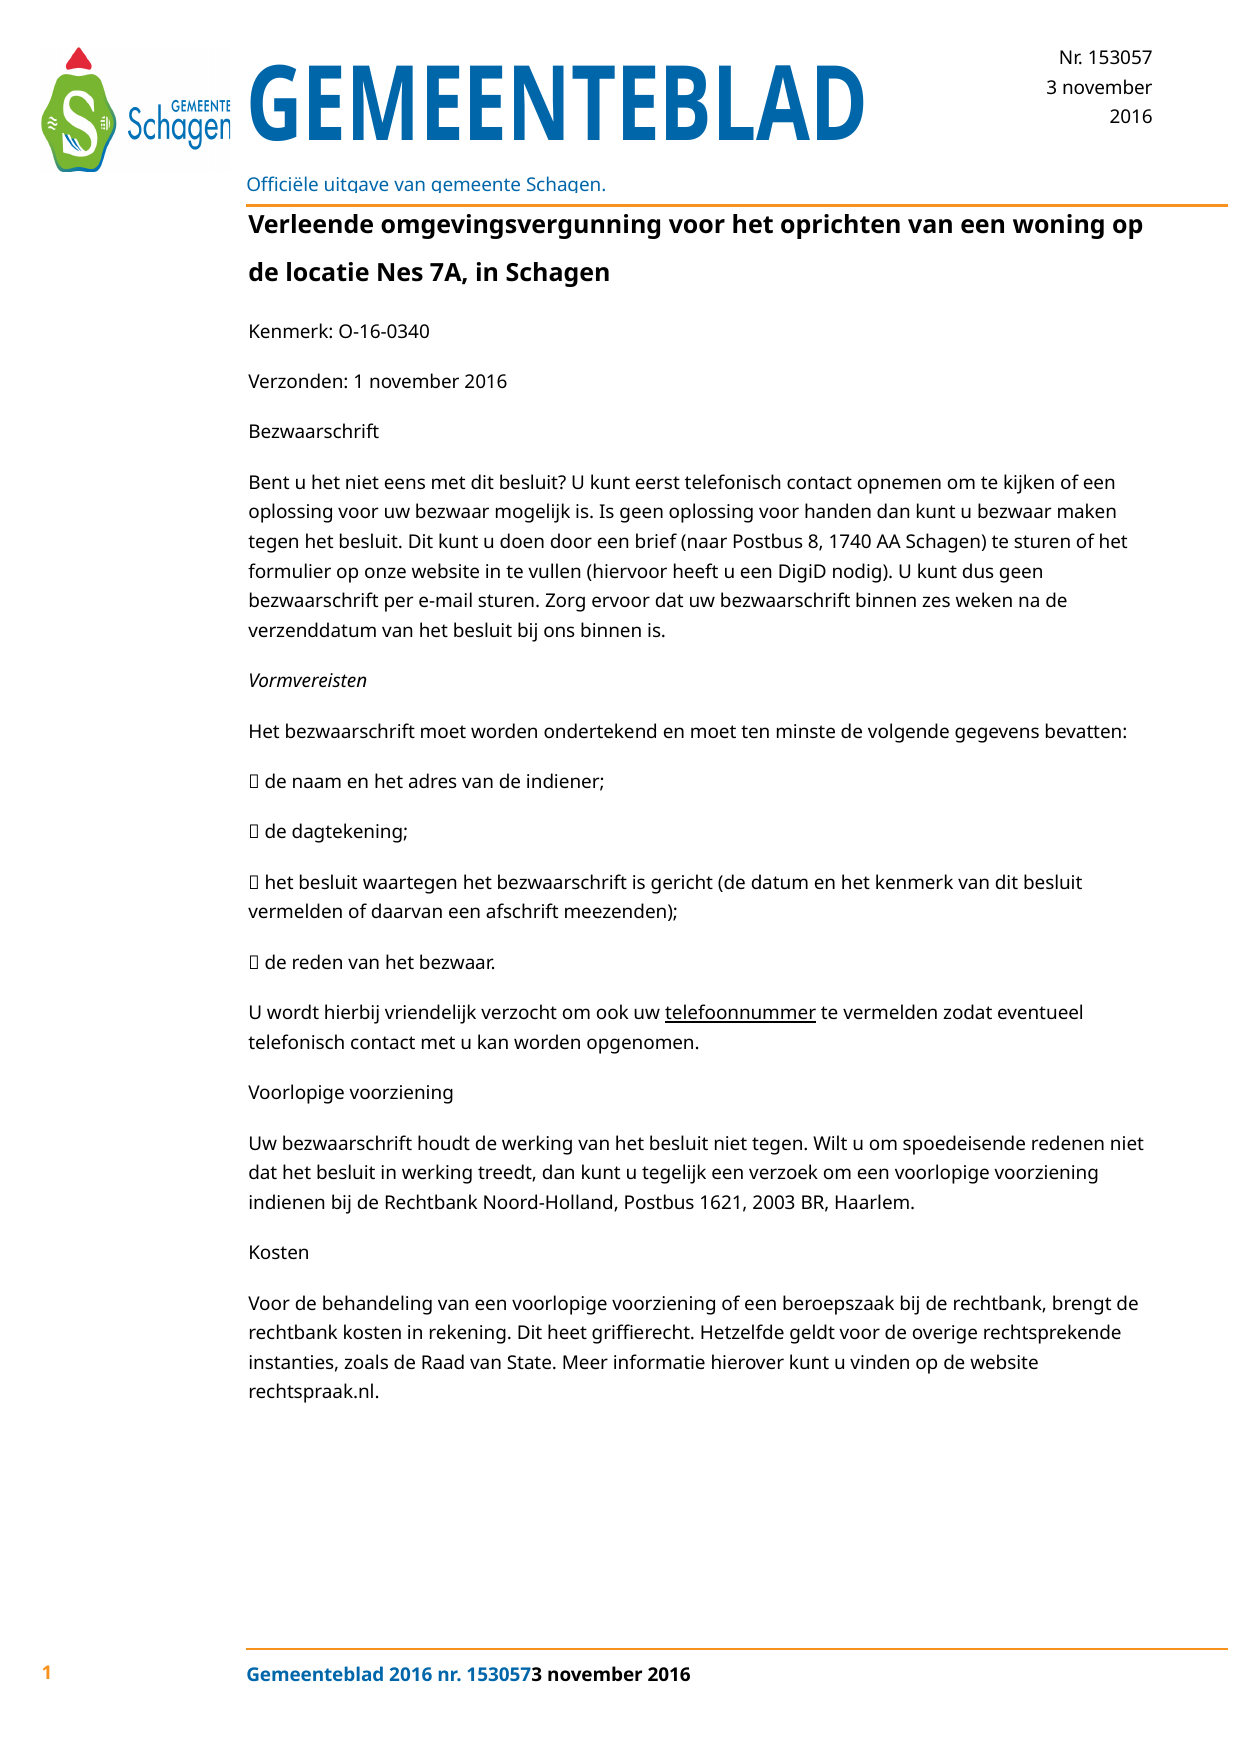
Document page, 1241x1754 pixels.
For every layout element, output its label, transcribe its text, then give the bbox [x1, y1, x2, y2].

text Bent u het niet eens met dit besluit? U kunt eerst telefonisch contact opnemen om te kijken of een oplossing voor uw bezwaar mogelijk is. Is geen oplossing voor handen dan kunt u bezwaar maken tegen het besluit. Dit kunt u doen door een brief (naar Postbus 8, 1740 AA Schagen) te sturen of het formulier op onze website in te vullen (hiervoor heeft u een DigiD nodig). U kunt dus geen bezwaarschrift per e-mail sturen. Zorg ervoor dat uw bezwaarschrift binnen zes weken na de verzenddatum van het besluit bij ons binnen is. [248, 469, 1152, 643]
text Uw bezwaarschrift houdt de werking van het besluit niet tegen. Wilt u om spoedeisende redenen niet dat het besluit in werking treedt, dan kunt u tegelijk een verzoek om een voorlopige voorziening indienen bij de Rechtbank Noord-Holland, Postbus 1621, 2003 BR, Haarlem. [248, 1130, 1152, 1215]
text  het besluit waartegen het bezwaarschrift is gericht (de datum en het kenmerk van dit besluit vermelden of daarvan een afschrift meezenden); [248, 869, 1152, 924]
text Het bezwaarschrift moet worden ondertekend en moet ten minste de volgende gegevens bevatten: [248, 718, 1152, 744]
text Voorlopige voorziening [248, 1079, 1152, 1105]
text Verzonden: 1 november 2016 [248, 368, 1152, 394]
text Vormvereisten [248, 667, 1152, 693]
text Kenmerk: O-16-0340 [248, 318, 1152, 344]
text Verleende omgevingsvergunning voor het oprichten van een woning op de locatie Nes 7A, in Schagen [248, 207, 1152, 288]
text Bezwaarschrift [248, 419, 1152, 444]
text  de naam en het adres van de indiener; [248, 768, 1152, 794]
text Kosten [248, 1239, 1152, 1265]
text Voor de behandeling van een voorlopige voorziening of een beroepszaak bij de rechtbank, brengt de rechtbank kosten in rekening. Dit heet griffierecht. Hetzelfde geldt voor de overige rechtsprekende instanties, zoals de Raad van State. Meer informatie hierover kunt u vinden op de website rechtspraak.nl. [248, 1290, 1152, 1404]
text  de dagtekening; [248, 819, 1152, 844]
text  de reden van het bezwaar. [248, 949, 1152, 975]
text U wordt hierbij vriendelijk verzocht om ook uw telefoonnummer te vermelden zodat eventueel telefonisch contact met u kan worden opgenomen. [248, 999, 1152, 1055]
picture [41, 47, 231, 172]
